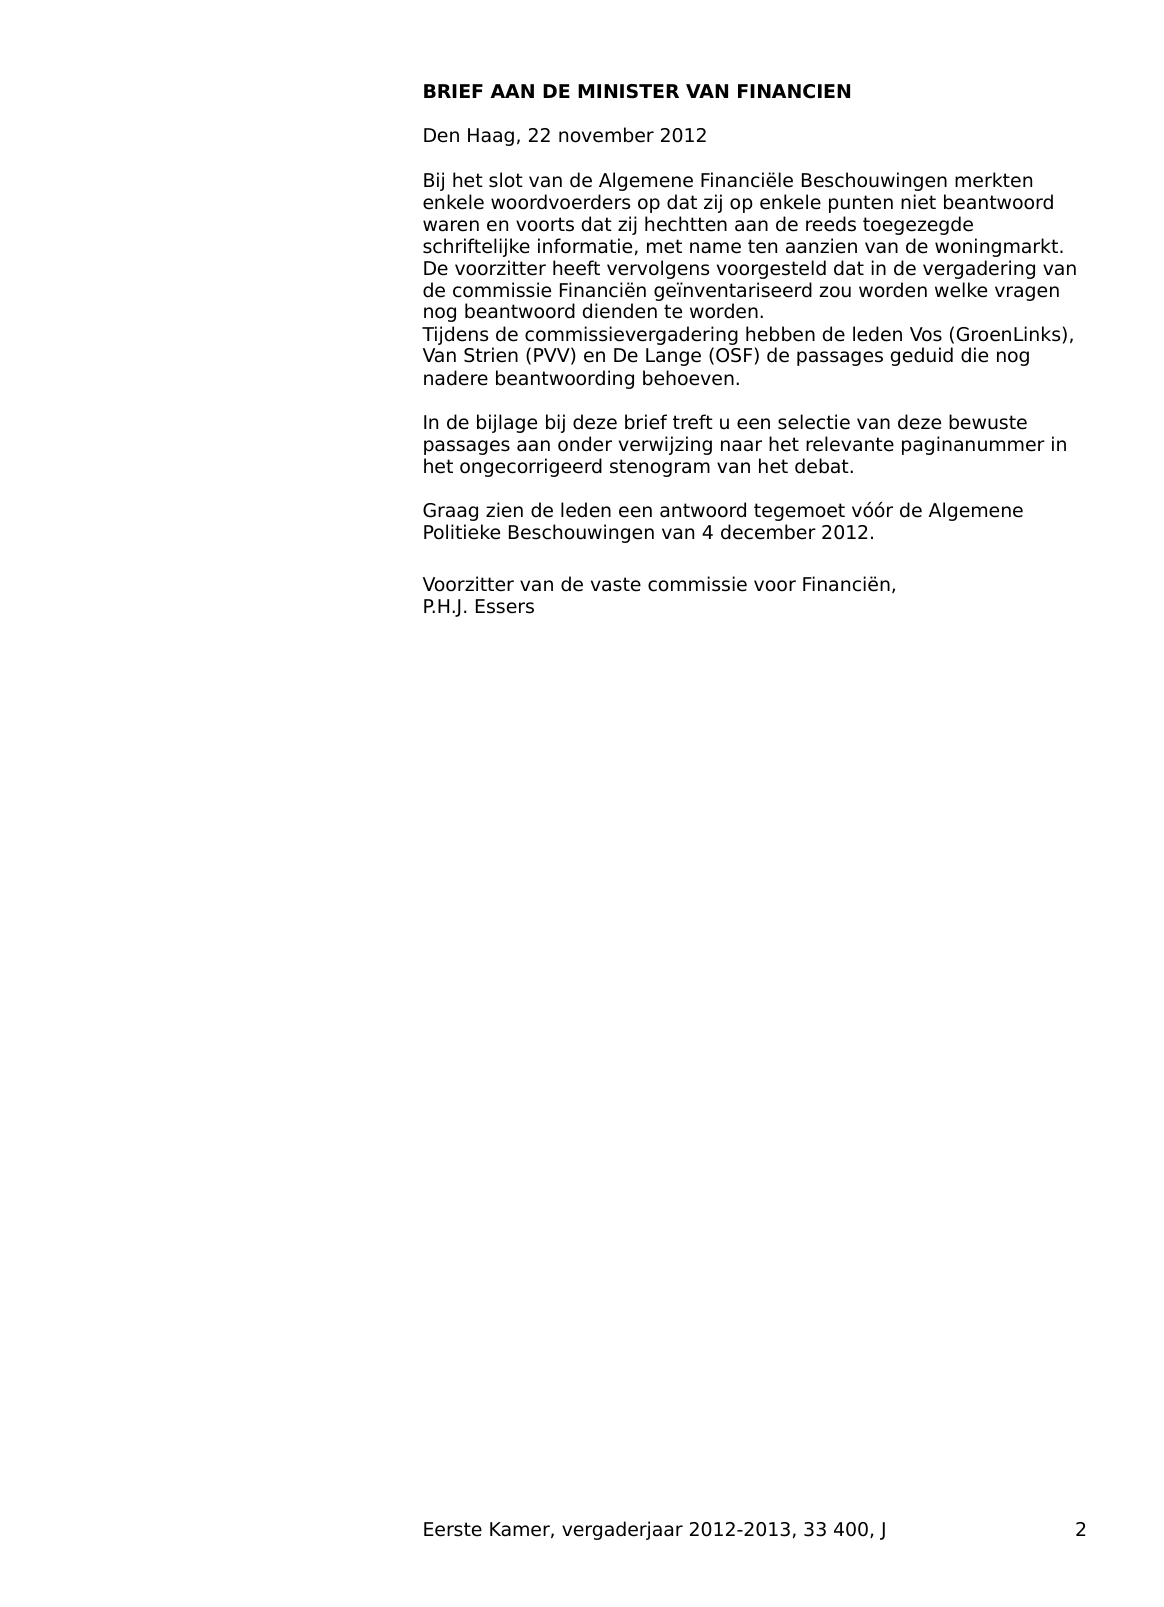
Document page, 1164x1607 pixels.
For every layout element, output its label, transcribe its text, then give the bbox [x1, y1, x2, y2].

text In de bijlage bij deze brief treft u een selectie van deze bewuste passages aan onder verwijzing naar het relevante paginanummer in het ongecorrigeerd stenogram van het debat. [422, 412, 1087, 477]
text Graag zien de leden een antwoord tegemoet vóór de Algemene Politieke Beschouwingen van 4 december 2012. [422, 500, 1087, 544]
text Tijdens de commissievergadering hebben de leden Vos (GroenLinks), Van Strien (PVV) en De Lange (OSF) de passages geduid die nog nadere beantwoording behoeven. [422, 323, 1087, 389]
subtitle BRIEF AAN DE MINISTER VAN FINANCIEN [422, 81, 1087, 103]
text Bij het slot van de Algemene Financiële Beschouwingen merkten enkele woordvoerders op dat zij op enkele punten niet beantwoord waren en voorts dat zij hechtten aan de reeds toegezegde schriftelijke informatie, met name ten aanzien van de woningmarkt. De voorzitter heeft vervolgens voorgesteld dat in de vergadering van de commissie Financiën geïnventariseerd zou worden welke vragen nog beantwoord dienden te worden. [422, 169, 1087, 323]
text Voorzitter van de vaste commissie voor Financiën, P.H.J. Essers [422, 574, 1087, 618]
text Den Haag, 22 november 2012 [422, 125, 1087, 147]
